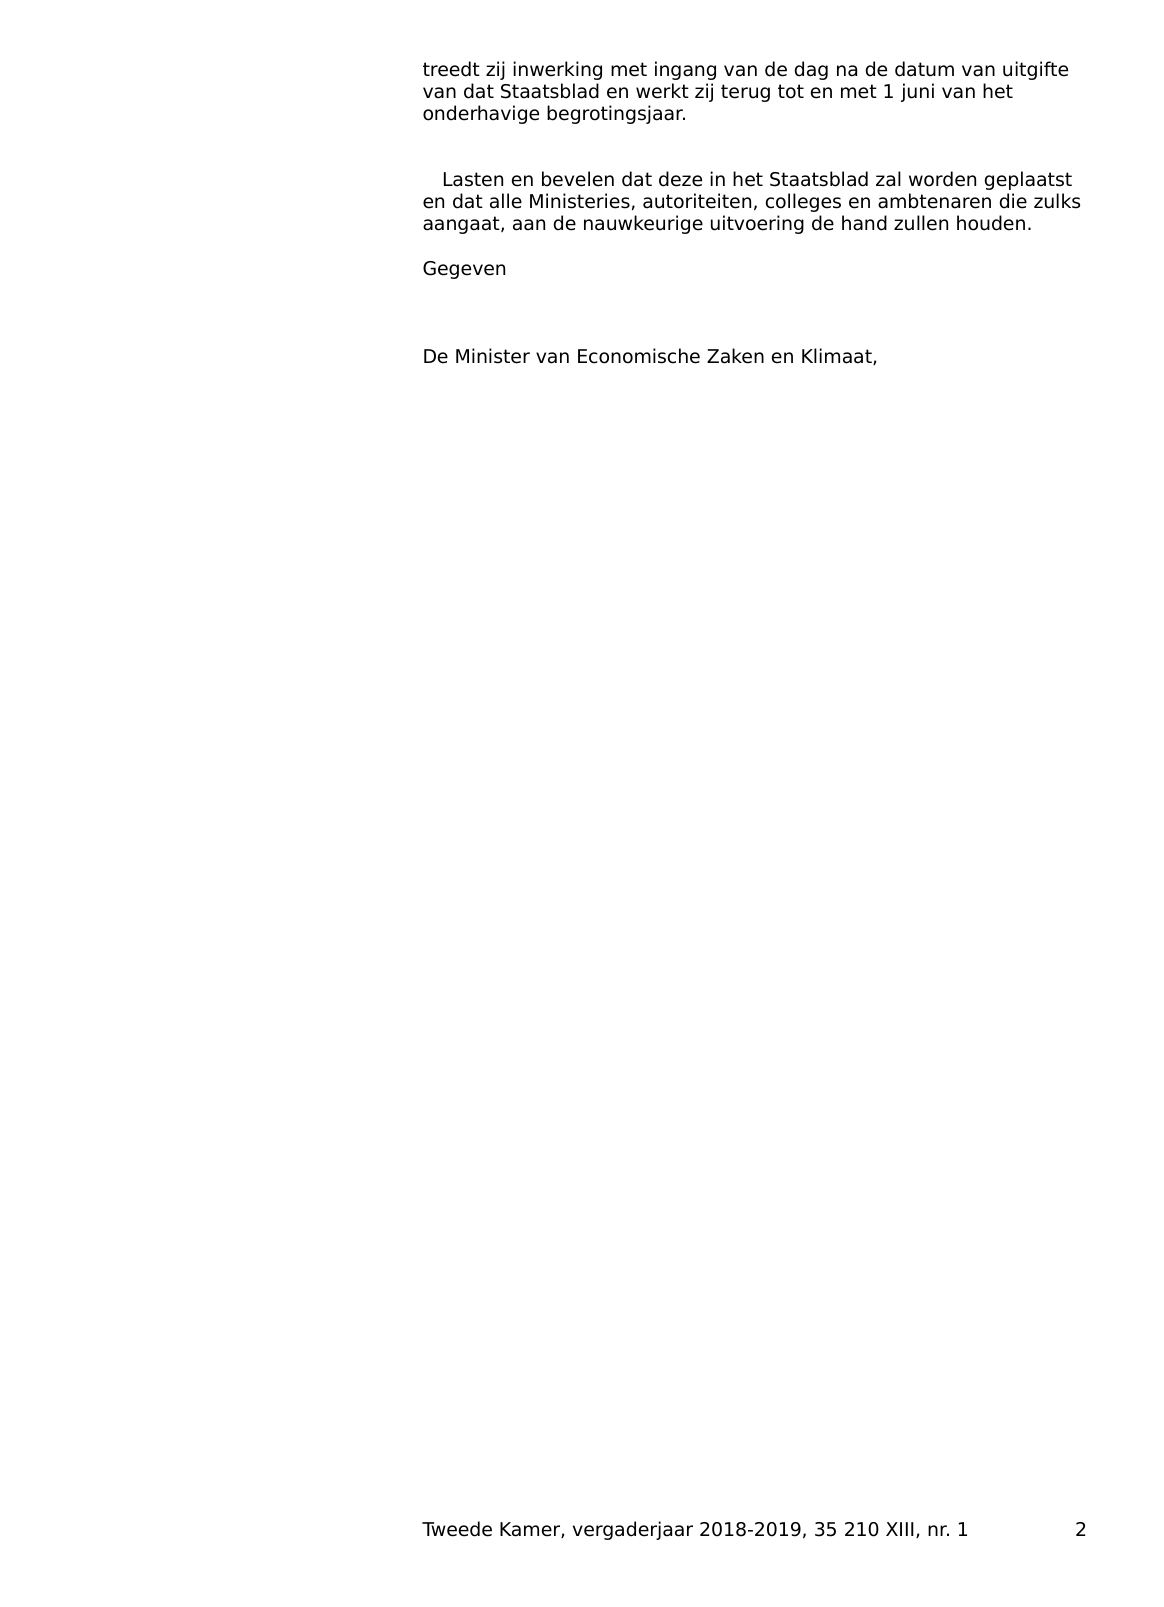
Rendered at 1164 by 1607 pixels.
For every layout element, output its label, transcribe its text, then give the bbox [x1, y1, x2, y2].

text treedt zij inwerking met ingang van de dag na de datum van uitgifte van dat Staatsblad en werkt zij terug tot en met 1 juni van het onderhavige begrotingsjaar. [422, 59, 1087, 125]
text Gegeven [422, 257, 1087, 279]
text Lasten en bevelen dat deze in het Staatsblad zal worden geplaatst en dat alle Ministeries, autoriteiten, colleges en ambtenaren die zulks aangaat, aan de nauwkeurige uitvoering de hand zullen houden. [422, 169, 1087, 235]
text De Minister van Economische Zaken en Klimaat, [422, 346, 1087, 368]
